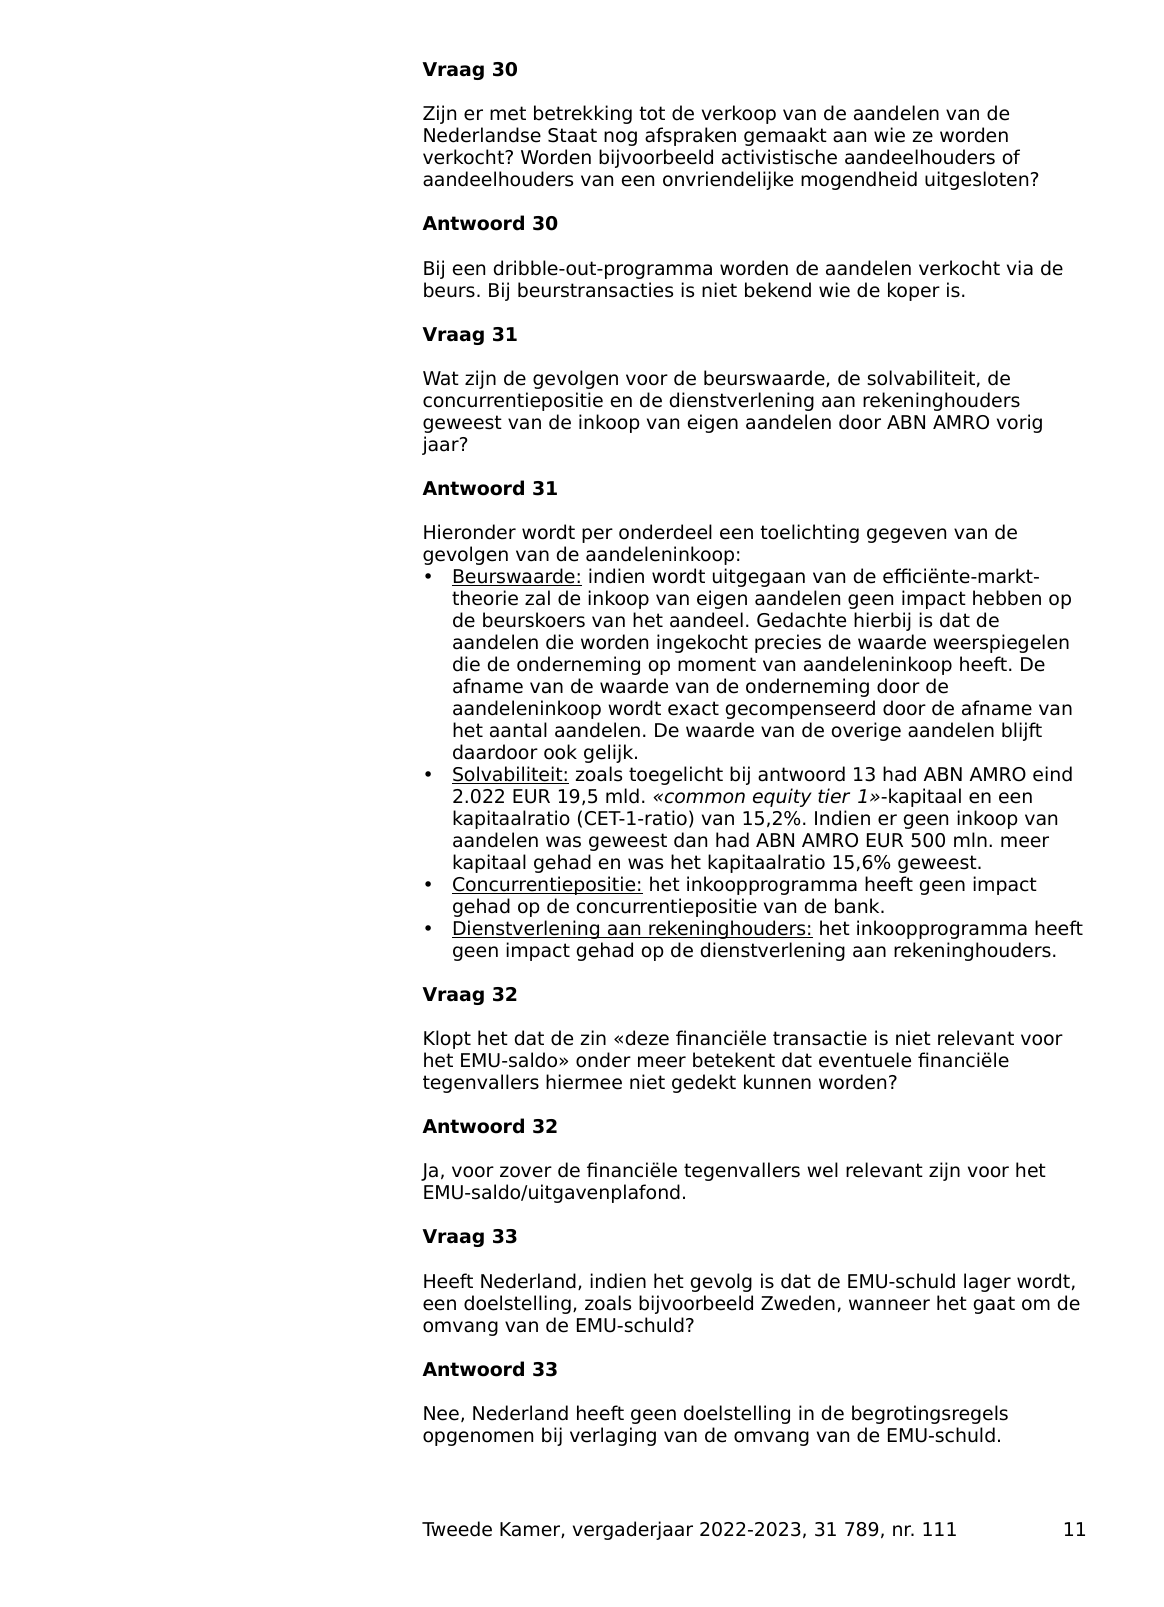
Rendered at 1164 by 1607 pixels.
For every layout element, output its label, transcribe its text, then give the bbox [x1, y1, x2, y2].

subtitle Antwoord 32 [422, 1116, 1087, 1138]
text • Dienstverlening aan rekeninghouders: het inkoopprogramma heeft geen impact gehad op de dienstverlening aan rekeninghouders. [422, 918, 1087, 962]
subtitle Vraag 31 [422, 324, 1087, 346]
text Bij een dribble-out-programma worden de aandelen verkocht via de beurs. Bij beurstransacties is niet bekend wie de koper is. [422, 257, 1087, 301]
text Wat zijn de gevolgen voor de beurswaarde, de solvabiliteit, de concurrentiepositie en de dienstverlening aan rekeninghouders geweest van de inkoop van eigen aandelen door ABN AMRO vorig jaar? [422, 368, 1087, 456]
subtitle Antwoord 33 [422, 1359, 1087, 1381]
text Heeft Nederland, indien het gevolg is dat de EMU-schuld lager wordt, een doelstelling, zoals bijvoorbeeld Zweden, wanneer het gaat om de omvang van de EMU-schuld? [422, 1271, 1087, 1337]
text Zijn er met betrekking tot de verkoop van de aandelen van de Nederlandse Staat nog afspraken gemaakt aan wie ze worden verkocht? Worden bijvoorbeeld activistische aandeelhouders of aandeelhouders van een onvriendelijke mogendheid uitgesloten? [422, 103, 1087, 191]
text Hieronder wordt per onderdeel een toelichting gegeven van de gevolgen van de aandeleninkoop: [422, 522, 1087, 566]
subtitle Vraag 33 [422, 1226, 1087, 1248]
text • Solvabiliteit: zoals toegelicht bij antwoord 13 had ABN AMRO eind 2.022 EUR 19,5 mld. «common equity tier 1»-kapitaal en een kapitaalratio (CET-1-ratio) van 15,2%. Indien er geen inkoop van aandelen was geweest dan had ABN AMRO EUR 500 mln. meer kapitaal gehad en was het kapitaalratio 15,6% geweest. [422, 764, 1087, 874]
text Klopt het dat de zin «deze financiële transactie is niet relevant voor het EMU-saldo» onder meer betekent dat eventuele financiële tegenvallers hiermee niet gedekt kunnen worden? [422, 1028, 1087, 1094]
subtitle Antwoord 31 [422, 478, 1087, 500]
subtitle Vraag 30 [422, 59, 1087, 81]
subtitle Antwoord 30 [422, 213, 1087, 235]
subtitle Vraag 32 [422, 984, 1087, 1006]
text • Beurswaarde: indien wordt uitgegaan van de efficiënte-markt-theorie zal de inkoop van eigen aandelen geen impact hebben op de beurskoers van het aandeel. Gedachte hierbij is dat de aandelen die worden ingekocht precies de waarde weerspiegelen die de onderneming op moment van aandeleninkoop heeft. De afname van de waarde van de onderneming door de aandeleninkoop wordt exact gecompenseerd door de afname van het aantal aandelen. De waarde van de overige aandelen blijft daardoor ook gelijk. [422, 566, 1087, 764]
text • Concurrentiepositie: het inkoopprogramma heeft geen impact gehad op de concurrentiepositie van de bank. [422, 874, 1087, 918]
text Ja, voor zover de financiële tegenvallers wel relevant zijn voor het EMU-saldo/uitgavenplafond. [422, 1160, 1087, 1204]
text Nee, Nederland heeft geen doelstelling in de begrotingsregels opgenomen bij verlaging van de omvang van de EMU-schuld. [422, 1403, 1087, 1447]
